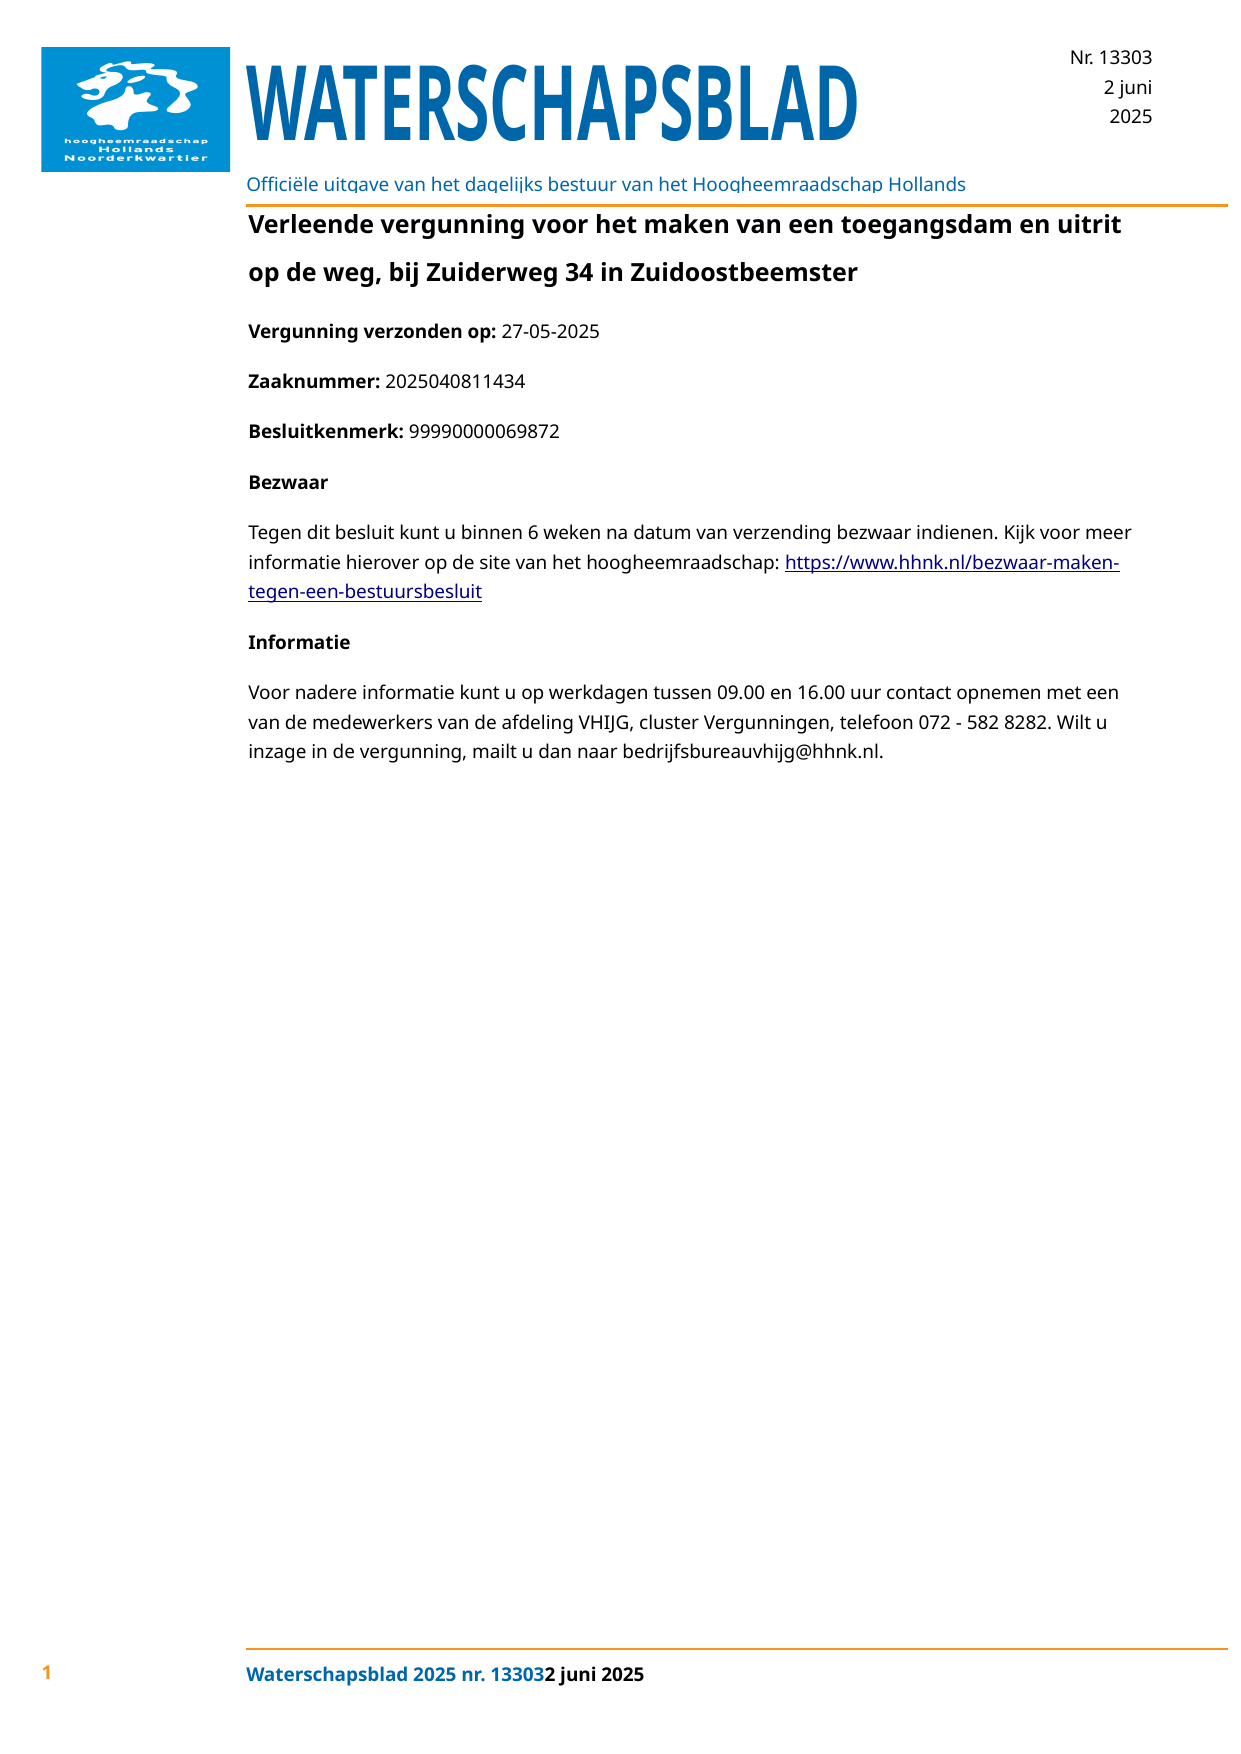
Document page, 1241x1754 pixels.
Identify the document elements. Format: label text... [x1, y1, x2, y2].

text Informatie [248, 629, 1152, 655]
text Voor nadere informatie kunt u op werkdagen tussen 09.00 en 16.00 uur contact opnemen met een van de medewerkers van de afdeling VHIJG, cluster Vergunningen, telefoon 072 - 582 8282. Wilt u inzage in de vergunning, mailt u dan naar bedrijfsbureauvhijg@hhnk.nl. [248, 679, 1152, 764]
text Verleende vergunning voor het maken van een toegangsdam en uitrit op de weg, bij Zuiderweg 34 in Zuidoostbeemster [248, 207, 1152, 288]
picture [129, 76, 144, 82]
text Bezwaar [248, 469, 1152, 495]
text Zaaknummer: 2025040811434 [248, 368, 1152, 394]
picture [118, 62, 197, 112]
text Besluitkenmerk: 99990000069872 [248, 419, 1152, 444]
picture [78, 64, 122, 99]
picture [88, 87, 157, 130]
text Vergunning verzonden op: 27-05-2025 [248, 318, 1152, 344]
text Tegen dit besluit kunt u binnen 6 weken na datum van verzending bezwaar indienen. Kijk voor meer informatie hierover op de site van het hoogheemraadschap: https://www.hhnk.nl/bezwaar-maken-tegen-een-bestuursbesluit [248, 519, 1152, 604]
